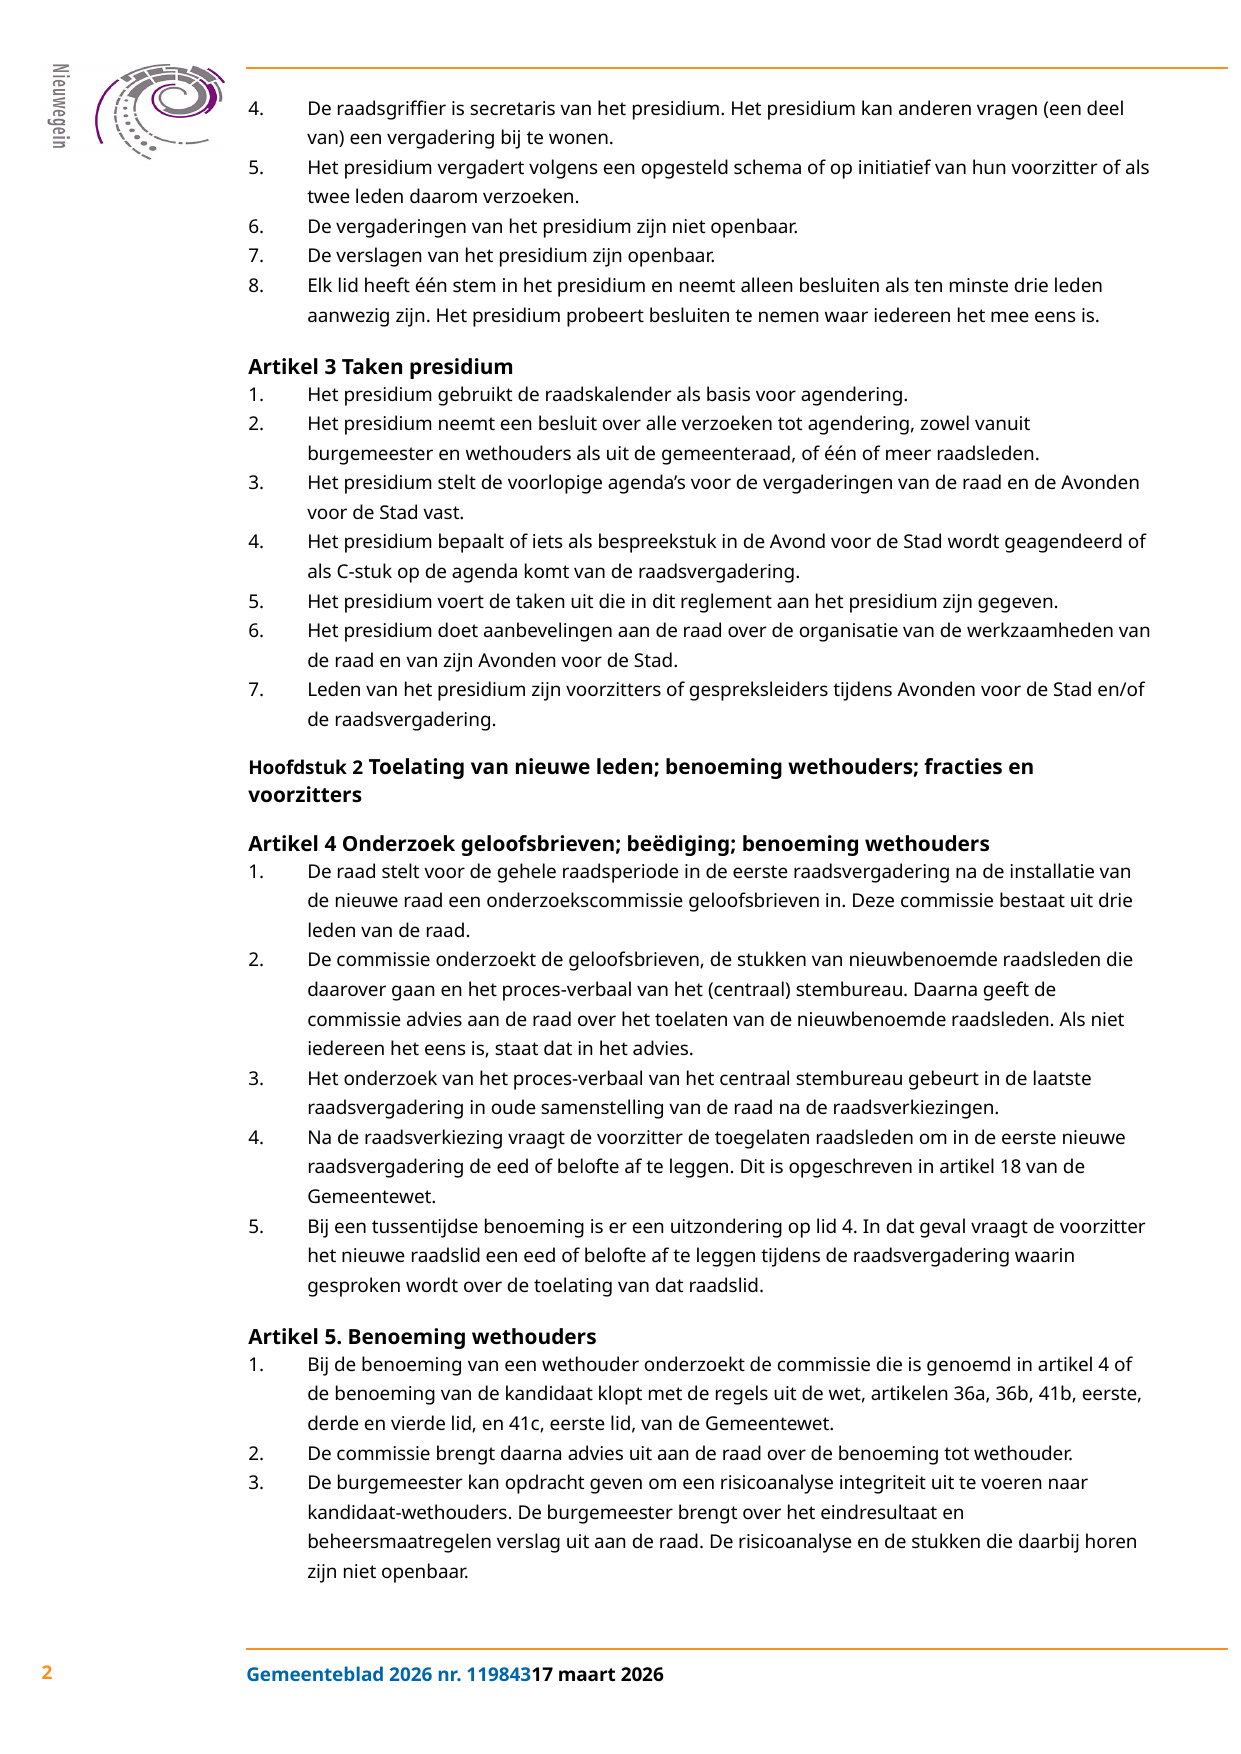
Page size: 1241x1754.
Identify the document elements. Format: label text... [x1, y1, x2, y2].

list De commissie onderzoekt de geloofsbrieven, de stukken van nieuwbenoemde raadsleden die daarover gaan en het proces-verbaal van het (centraal) stembureau. Daarna geeft de commissie advies aan de raad over het toelaten van de nieuwbenoemde raadsleden. Als niet iedereen het eens is, staat dat in het advies. [248, 947, 1152, 1061]
list Het presidium neemt een besluit over alle verzoeken tot agendering, zowel vanuit burgemeester en wethouders als uit de gemeenteraad, of één of meer raadsleden. [248, 410, 1152, 466]
list Het presidium bepaalt of iets als bespreekstuk in de Avond voor de Stad wordt geagendeerd of als C-stuk op de agenda komt van de raadsvergadering. [248, 529, 1152, 584]
text Hoofdstuk 2 Toelating van nieuwe leden; benoeming wethouders; fracties en voorzitters [248, 752, 1152, 809]
list Het presidium vergadert volgens een opgesteld schema of op initiatief van hun voorzitter of als twee leden daarom verzoeken. [248, 154, 1152, 209]
list De burgemeester kan opdracht geven om een risicoanalyse integriteit uit te voeren naar kandidaat-wethouders. De burgemeester brengt over het eindresultaat en beheersmaatregelen verslag uit aan de raad. De risicoanalyse en de stukken die daarbij horen zijn niet openbaar. [248, 1469, 1152, 1584]
list Leden van het presidium zijn voorzitters of gespreksleiders tijdens Avonden voor de Stad en/of de raadsvergadering. [248, 677, 1152, 732]
list De verslagen van het presidium zijn openbaar. [248, 243, 1152, 268]
list De raadsgriffier is secretaris van het presidium. Het presidium kan anderen vragen (een deel van) een vergadering bij te wonen. [248, 95, 1152, 150]
list Elk lid heeft één stem in het presidium en neemt alleen besluiten als ten minste drie leden aanwezig zijn. Het presidium probeert besluiten te nemen waar iedereen het mee eens is. [248, 272, 1152, 328]
list Het presidium doet aanbevelingen aan de raad over de organisatie van de werkzaamheden van de raad en van zijn Avonden voor de Stad. [248, 617, 1152, 673]
list Bij een tussentijdse benoeming is er een uitzondering op lid 4. In dat geval vraagt de voorzitter het nieuwe raadslid een eed of belofte af te leggen tijdens de raadsvergadering waarin gesproken wordt over de toelating van dat raadslid. [248, 1213, 1152, 1298]
list Het presidium voert de taken uit die in dit reglement aan het presidium zijn gegeven. [248, 588, 1152, 613]
list De commissie brengt daarna advies uit aan de raad over de benoeming tot wethouder. [248, 1440, 1152, 1465]
list Het presidium stelt de voorlopige agenda’s voor de vergaderingen van de raad en de Avonden voor de Stad vast. [248, 469, 1152, 525]
text Artikel 3 Taken presidium [248, 352, 1152, 381]
list Bij de benoeming van een wethouder onderzoekt de commissie die is genoemd in artikel 4 of de benoeming van de kandidaat klopt met de regels uit de wet, artikelen 36a, 36b, 41b, eerste, derde en vierde lid, en 41c, eerste lid, van de Gemeentewet. [248, 1351, 1152, 1436]
text Artikel 4 Onderzoek geloofsbrieven; beëdiging; benoeming wethouders [248, 829, 1152, 858]
list Na de raadsverkiezing vraagt de voorzitter de toegelaten raadsleden om in de eerste nieuwe raadsvergadering de eed of belofte af te leggen. Dit is opgeschreven in artikel 18 van de Gemeentewet. [248, 1124, 1152, 1209]
text Artikel 5. Benoeming wethouders [248, 1322, 1152, 1351]
list De raad stelt voor de gehele raadsperiode in de eerste raadsvergadering na de installatie van de nieuwe raad een onderzoekscommissie geloofsbrieven in. Deze commissie bestaat uit drie leden van de raad. [248, 858, 1152, 943]
picture [41, 47, 231, 172]
list Het presidium gebruikt de raadskalender als basis voor agendering. [248, 381, 1152, 406]
list Het onderzoek van het proces-verbaal van het centraal stembureau gebeurt in de laatste raadsvergadering in oude samenstelling van de raad na de raadsverkiezingen. [248, 1065, 1152, 1120]
list De vergaderingen van het presidium zijn niet openbaar. [248, 213, 1152, 239]
